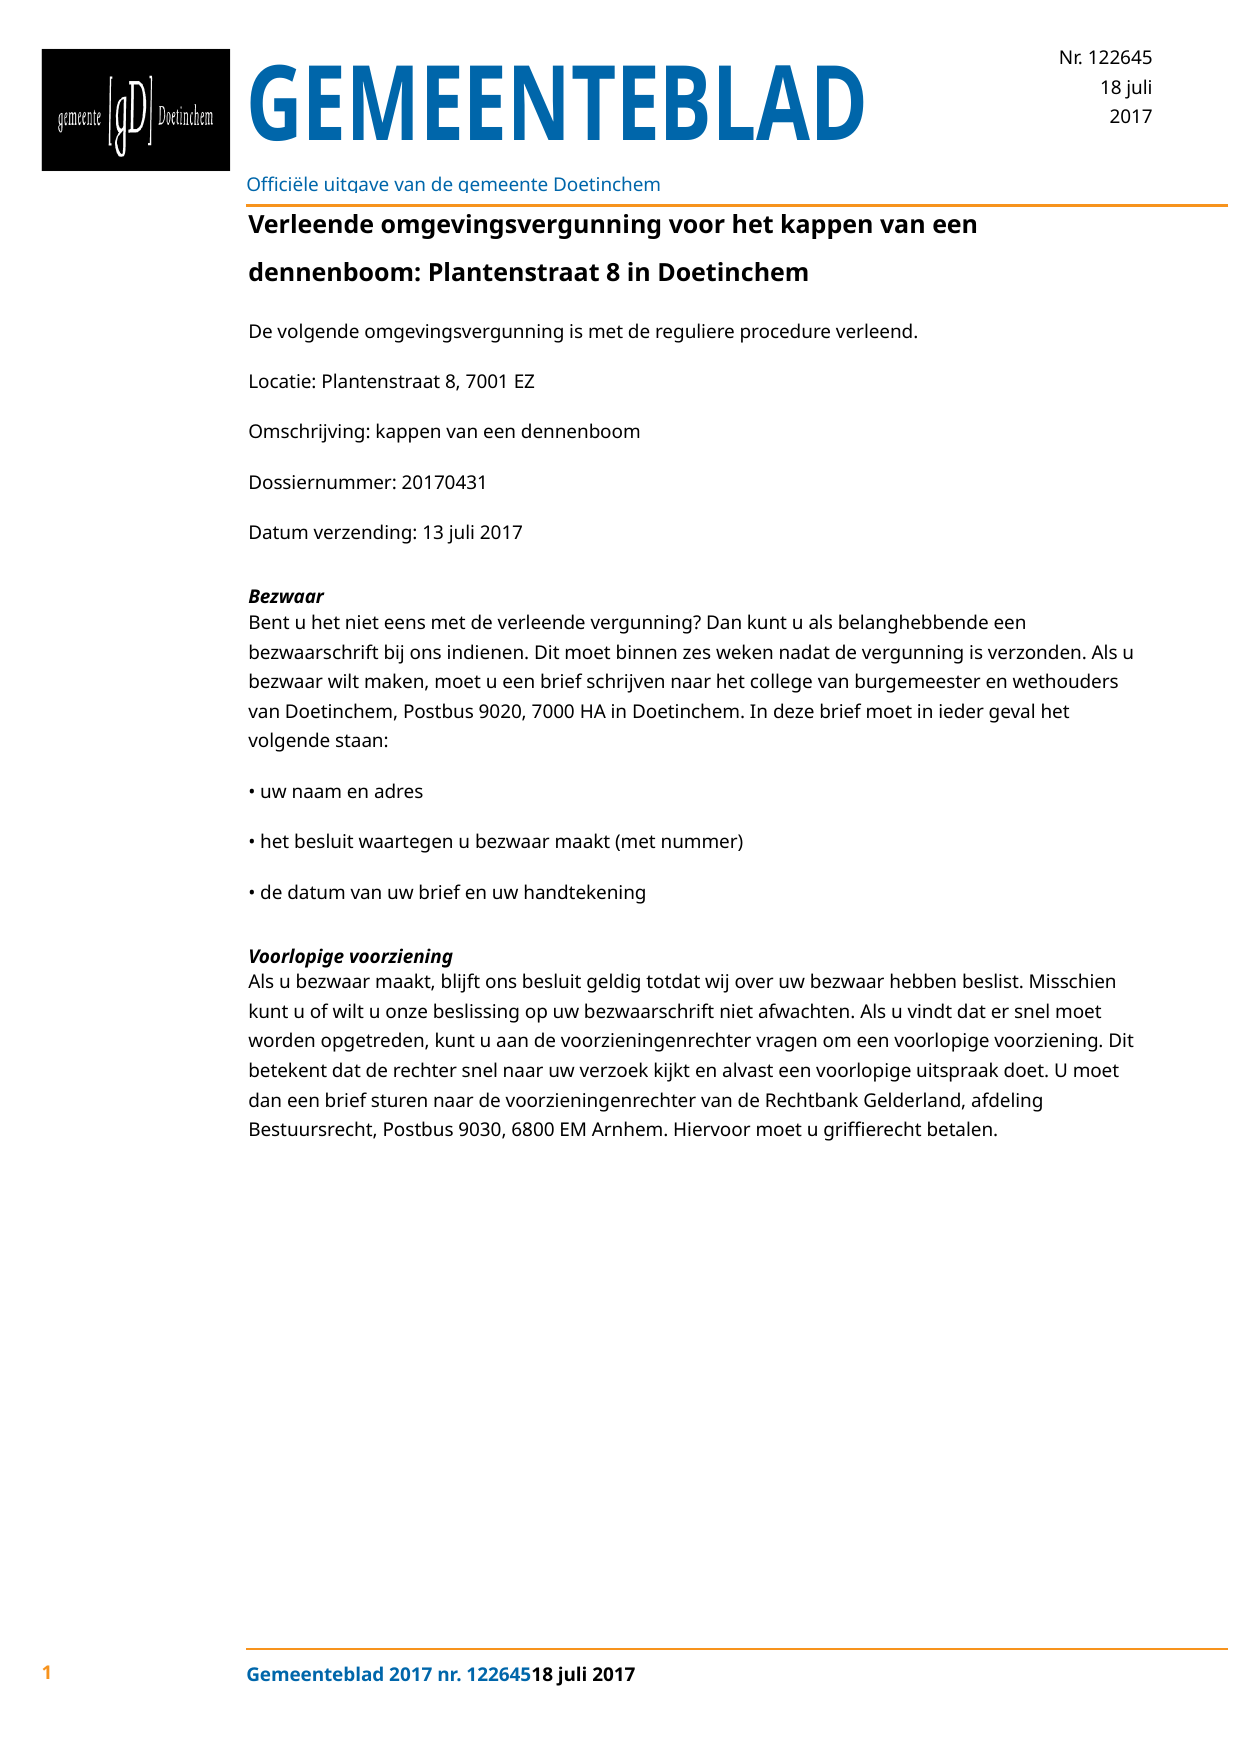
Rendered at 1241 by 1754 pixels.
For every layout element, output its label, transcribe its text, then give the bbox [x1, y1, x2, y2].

text • het besluit waartegen u bezwaar maakt (met nummer) [248, 828, 1152, 854]
text Bezwaar [248, 583, 1152, 609]
text Als u bezwaar maakt, blijft ons besluit geldig totdat wij over uw bezwaar hebben beslist. Misschien kunt u of wilt u onze beslissing op uw bezwaarschrift niet afwachten. Als u vindt dat er snel moet worden opgetreden, kunt u aan de voorzieningenrechter vragen om een voorlopige voorziening. Dit betekent dat de rechter snel naar uw verzoek kijkt en alvast een voorlopige uitspraak doet. U moet dan een brief sturen naar de voorzieningenrechter van de Rechtbank Gelderland, afdeling Bestuursrecht, Postbus 9030, 6800 EM Arnhem. Hiervoor moet u griffierecht betalen. [248, 968, 1152, 1142]
text • de datum van uw brief en uw handtekening [248, 879, 1152, 904]
text Locatie: Plantenstraat 8, 7001 EZ [248, 368, 1152, 394]
text Verleende omgevingsvergunning voor het kappen van een dennenboom: Plantenstraat 8 in Doetinchem [248, 207, 1152, 288]
text Datum verzending: 13 juli 2017 [248, 519, 1152, 545]
text De volgende omgevingsvergunning is met de reguliere procedure verleend. [248, 318, 1152, 344]
text • uw naam en adres [248, 778, 1152, 804]
picture [41, 47, 231, 172]
text Voorlopige voorziening [248, 943, 1152, 968]
text Bent u het niet eens met de verleende vergunning? Dan kunt u als belanghebbende een bezwaarschrift bij ons indienen. Dit moet binnen zes weken nadat de vergunning is verzonden. Als u bezwaar wilt maken, moet u een brief schrijven naar het college van burgemeester en wethouders van Doetinchem, Postbus 9020, 7000 HA in Doetinchem. In deze brief moet in ieder geval het volgende staan: [248, 609, 1152, 753]
text Omschrijving: kappen van een dennenboom [248, 419, 1152, 444]
text Dossiernummer: 20170431 [248, 469, 1152, 495]
